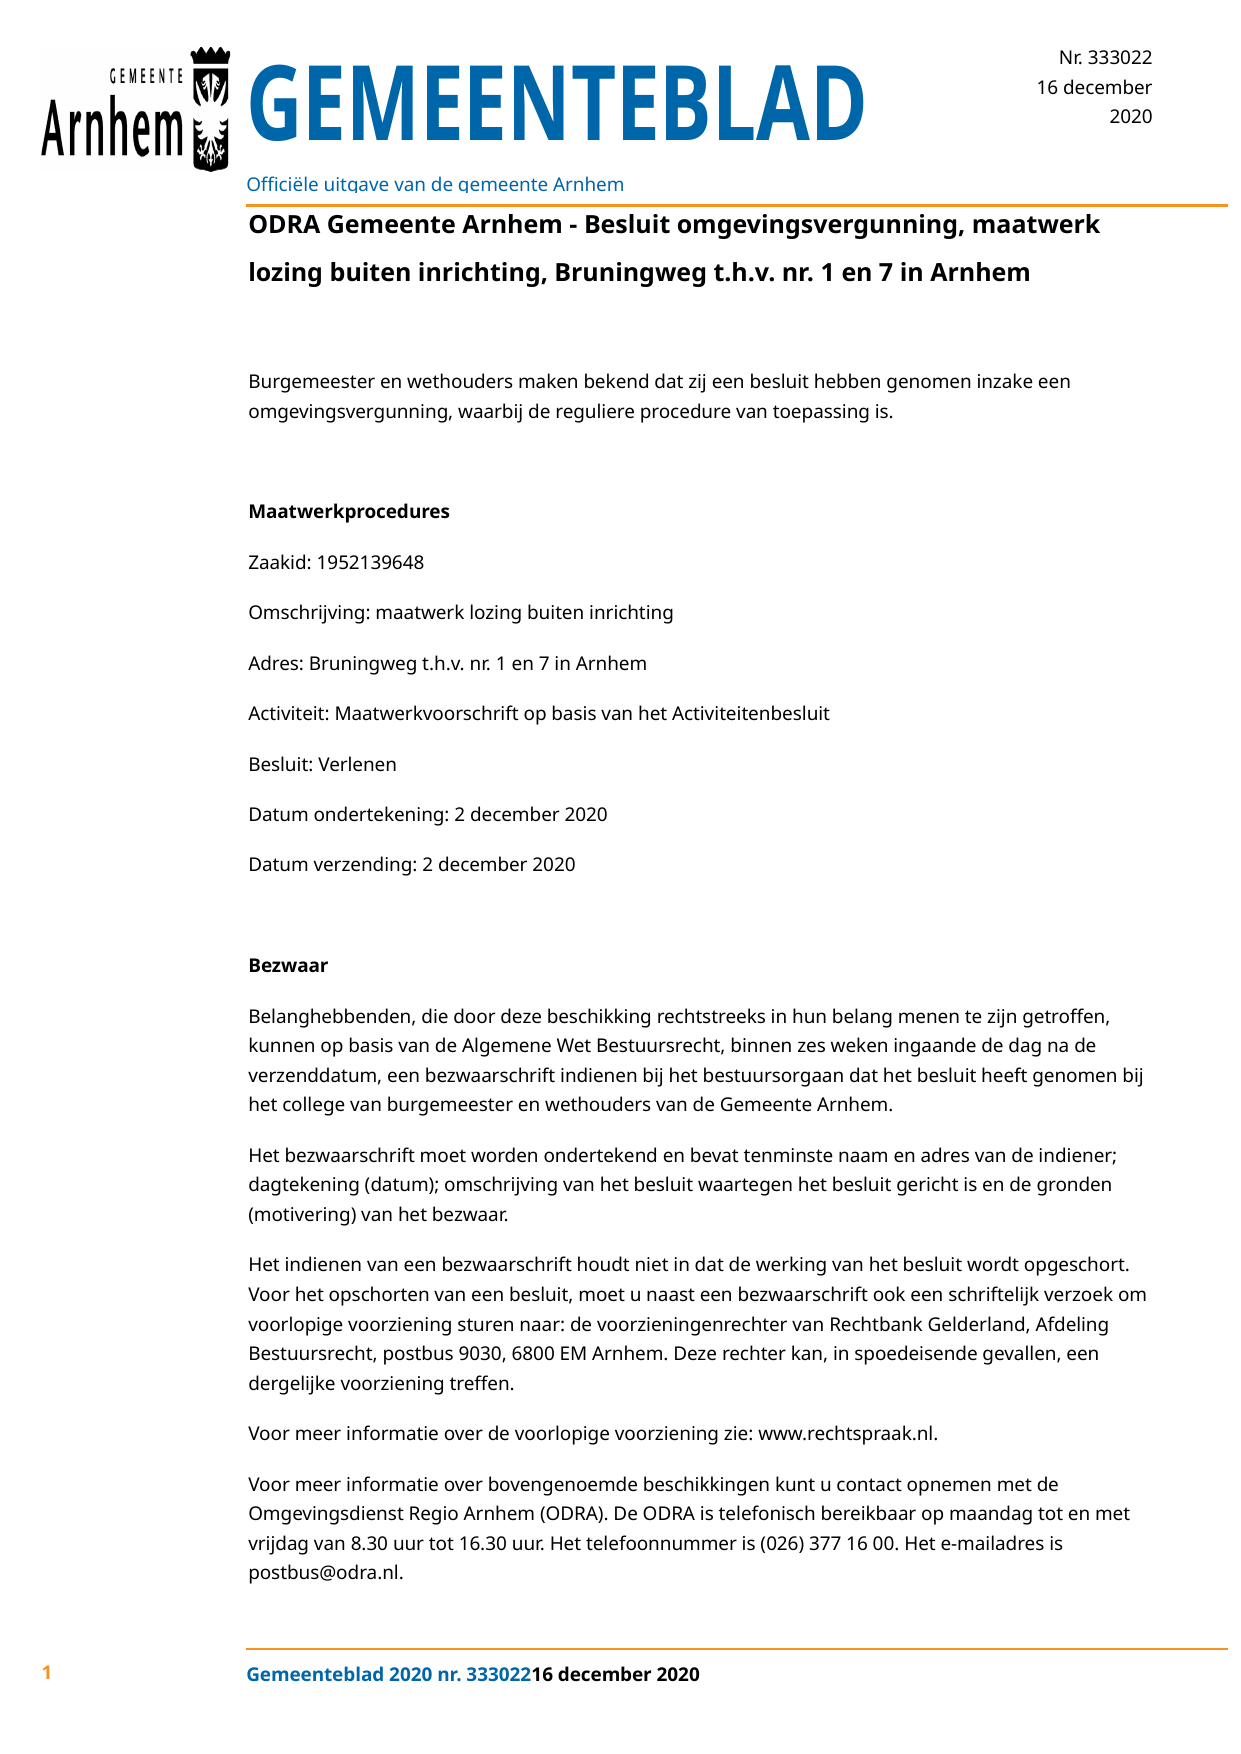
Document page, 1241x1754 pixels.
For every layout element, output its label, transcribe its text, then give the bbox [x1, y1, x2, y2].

text Bezwaar [248, 952, 1152, 978]
text Zaakid: 1952139648 [248, 549, 1152, 575]
picture [41, 47, 231, 172]
text Activiteit: Maatwerkvoorschrift op basis van het Activiteitenbesluit [248, 700, 1152, 726]
text Besluit: Verlenen [248, 751, 1152, 777]
text Belanghebbenden, die door deze beschikking rechtstreeks in hun belang menen te zijn getroffen, kunnen op basis van de Algemene Wet Bestuursrecht, binnen zes weken ingaande de dag na de verzenddatum, een bezwaarschrift indienen bij het bestuursorgaan dat het besluit heeft genomen bij het college van burgemeester en wethouders van de Gemeente Arnhem. [248, 1003, 1152, 1117]
text Burgemeester en wethouders maken bekend dat zij een besluit hebben genomen inzake een omgevingsvergunning, waarbij de reguliere procedure van toepassing is. [248, 368, 1152, 424]
text Maatwerkprocedures [248, 499, 1152, 524]
text Het bezwaarschrift moet worden ondertekend en bevat tenminste naam en adres van de indiener; dagtekening (datum); omschrijving van het besluit waartegen het besluit gericht is en de gronden (motivering) van het bezwaar. [248, 1142, 1152, 1227]
text Adres: Bruningweg t.h.v. nr. 1 en 7 in Arnhem [248, 650, 1152, 676]
text Voor meer informatie over de voorlopige voorziening zie: www.rechtspraak.nl. [248, 1420, 1152, 1446]
text Voor meer informatie over bovengenoemde beschikkingen kunt u contact opnemen met de Omgevingsdienst Regio Arnhem (ODRA). De ODRA is telefonisch bereikbaar op maandag tot en met vrijdag van 8.30 uur tot 16.30 uur. Het telefoonnummer is (026) 377 16 00. Het e-mailadres is postbus@odra.nl. [248, 1471, 1152, 1585]
text Omschrijving: maatwerk lozing buiten inrichting [248, 599, 1152, 625]
text Het indienen van een bezwaarschrift houdt niet in dat de werking van het besluit wordt opgeschort. Voor het opschorten van een besluit, moet u naast een bezwaarschrift ook een schriftelijk verzoek om voorlopige voorziening sturen naar: de voorzieningenrechter van Rechtbank Gelderland, Afdeling Bestuursrecht, postbus 9030, 6800 EM Arnhem. Deze rechter kan, in spoedeisende gevallen, een dergelijke voorziening treffen. [248, 1252, 1152, 1396]
text Datum verzending: 2 december 2020 [248, 852, 1152, 877]
text ODRA Gemeente Arnhem - Besluit omgevingsvergunning, maatwerk lozing buiten inrichting, Bruningweg t.h.v. nr. 1 en 7 in Arnhem [248, 207, 1152, 288]
text Datum ondertekening: 2 december 2020 [248, 801, 1152, 827]
